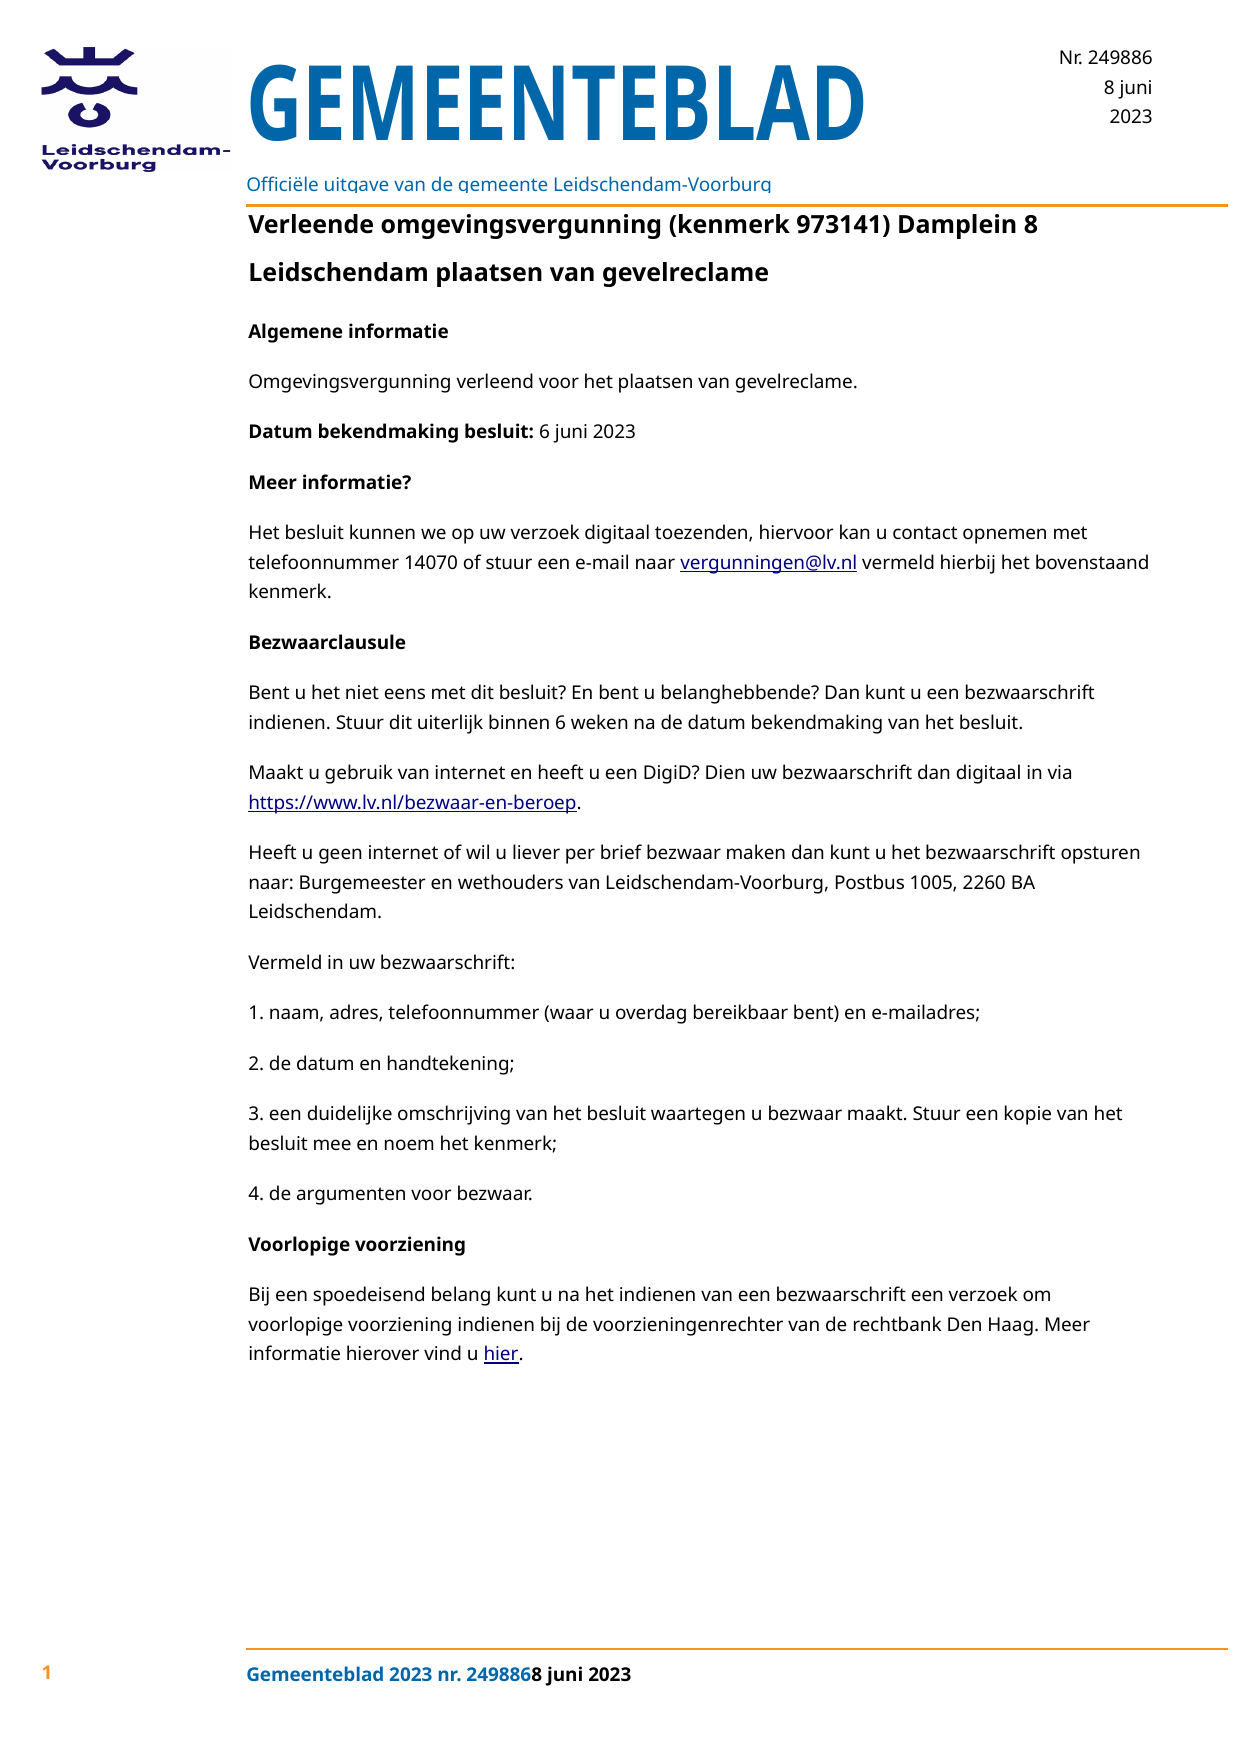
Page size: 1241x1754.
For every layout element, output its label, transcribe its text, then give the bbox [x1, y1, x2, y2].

text Maakt u gebruik van internet en heeft u een DigiD? Dien uw bezwaarschrift dan digitaal in via https://www.lv.nl/bezwaar-en-beroep. [248, 759, 1152, 815]
text Algemene informatie [248, 318, 1152, 344]
text Bent u het niet eens met dit besluit? En bent u belanghebbende? Dan kunt u een bezwaarschrift indienen. Stuur dit uiterlijk binnen 6 weken na de datum bekendmaking van het besluit. [248, 679, 1152, 735]
text Het besluit kunnen we op uw verzoek digitaal toezenden, hiervoor kan u contact opnemen met telefoonnummer 14070 of stuur een e-mail naar vergunningen@lv.nl vermeld hierbij het bovenstaand kenmerk. [248, 519, 1152, 604]
text Bij een spoedeisend belang kunt u na het indienen van een bezwaarschrift een verzoek om voorlopige voorziening indienen bij de voorzieningenrechter van de rechtbank Den Haag. Meer informatie hierover vind u hier. [248, 1281, 1152, 1366]
text 4. de argumenten voor bezwaar. [248, 1180, 1152, 1206]
text 2. de datum en handtekening; [248, 1050, 1152, 1076]
picture [41, 47, 231, 172]
text Meer informatie? [248, 469, 1152, 495]
text Omgevingsvergunning verleend voor het plaatsen van gevelreclame. [248, 368, 1152, 394]
text 1. naam, adres, telefoonnummer (waar u overdag bereikbaar bent) en e-mailadres; [248, 999, 1152, 1025]
text Heeft u geen internet of wil u liever per brief bezwaar maken dan kunt u het bezwaarschrift opsturen naar: Burgemeester en wethouders van Leidschendam-Voorburg, Postbus 1005, 2260 BA Leidschendam. [248, 839, 1152, 924]
text Vermeld in uw bezwaarschrift: [248, 949, 1152, 975]
text 3. een duidelijke omschrijving van het besluit waartegen u bezwaar maakt. Stuur een kopie van het besluit mee en noem het kenmerk; [248, 1100, 1152, 1156]
text Datum bekendmaking besluit: 6 juni 2023 [248, 419, 1152, 444]
text Verleende omgevingsvergunning (kenmerk 973141) Damplein 8 Leidschendam plaatsen van gevelreclame [248, 207, 1152, 288]
text Bezwaarclausule [248, 629, 1152, 655]
text Voorlopige voorziening [248, 1231, 1152, 1257]
